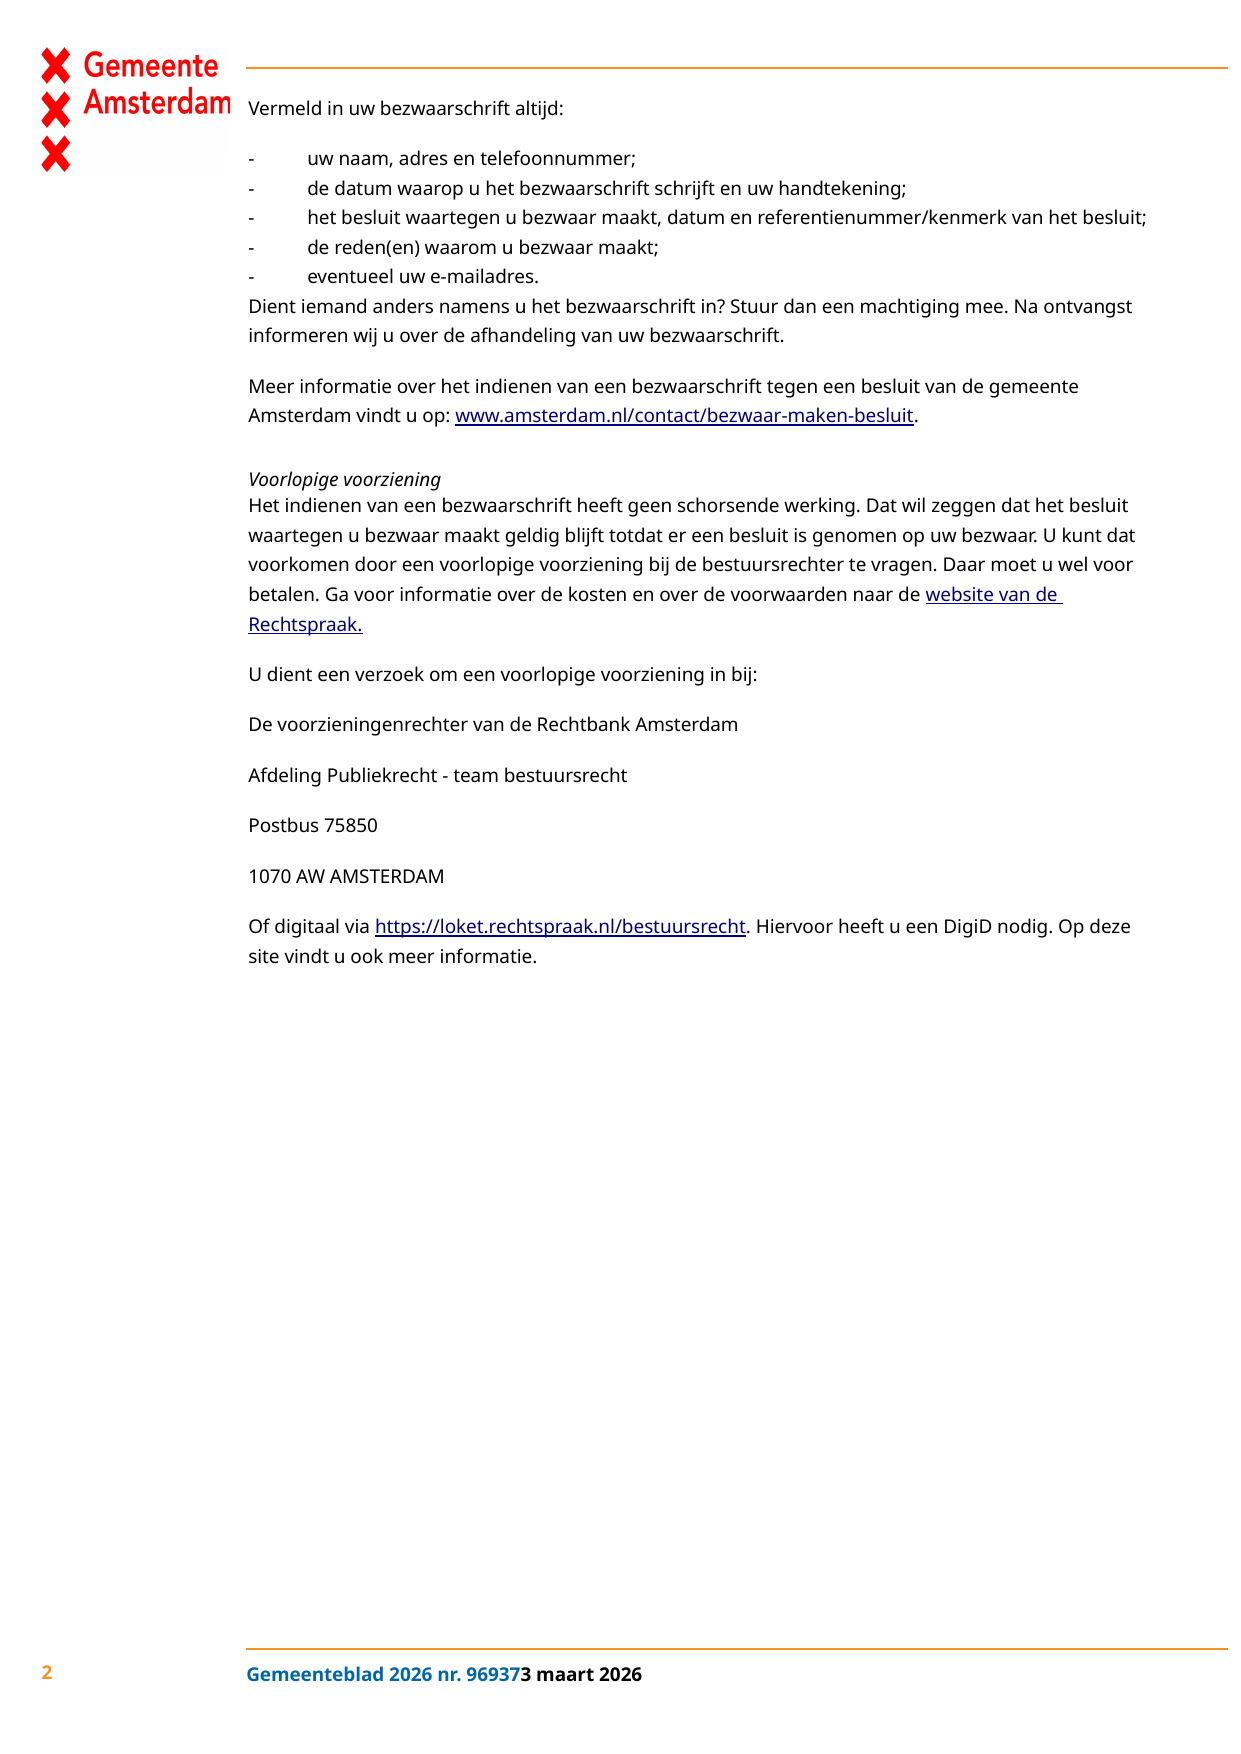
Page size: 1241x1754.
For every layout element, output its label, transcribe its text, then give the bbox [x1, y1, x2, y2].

text U dient een verzoek om een voorlopige voorziening in bij: [248, 661, 1152, 687]
text Vermeld in uw bezwaarschrift altijd: [248, 95, 1152, 121]
list het besluit waartegen u bezwaar maakt, datum en referentienummer/kenmerk van het besluit; [248, 204, 1152, 230]
text Voorlopige voorziening [248, 467, 1152, 492]
list de reden(en) waarom u bezwaar maakt; [248, 234, 1152, 260]
list uw naam, adres en telefoonnummer; [248, 145, 1152, 171]
text 1070 AW AMSTERDAM [248, 863, 1152, 888]
text Postbus 75850 [248, 812, 1152, 838]
text Afdeling Publiekrecht - team bestuursrecht [248, 762, 1152, 788]
text Het indienen van een bezwaarschrift heeft geen schorsende werking. Dat wil zeggen dat het besluit waartegen u bezwaar maakt geldig blijft totdat er een besluit is genomen op uw bezwaar. U kunt dat voorkomen door een voorlopige voorziening bij de bestuursrechter te vragen. Daar moet u wel voor betalen. Ga voor informatie over de kosten en over de voorwaarden naar de website van de Rechtspraak. [248, 492, 1152, 636]
picture [41, 47, 231, 172]
text Dient iemand anders namens u het bezwaarschrift in? Stuur dan een machtiging mee. Na ontvangst informeren wij u over de afhandeling van uw bezwaarschrift. [248, 293, 1152, 348]
text Meer informatie over het indienen van een bezwaarschrift tegen een besluit van de gemeente Amsterdam vindt u op: www.amsterdam.nl/contact/bezwaar-maken-besluit. [248, 373, 1152, 428]
list de datum waarop u het bezwaarschrift schrijft en uw handtekening; [248, 175, 1152, 201]
text De voorzieningenrechter van de Rechtbank Amsterdam [248, 712, 1152, 737]
list eventueel uw e-mailadres. [248, 263, 1152, 289]
text Of digitaal via https://loket.rechtspraak.nl/bestuursrecht. Hiervoor heeft u een DigiD nodig. Op deze site vindt u ook meer informatie. [248, 913, 1152, 968]
